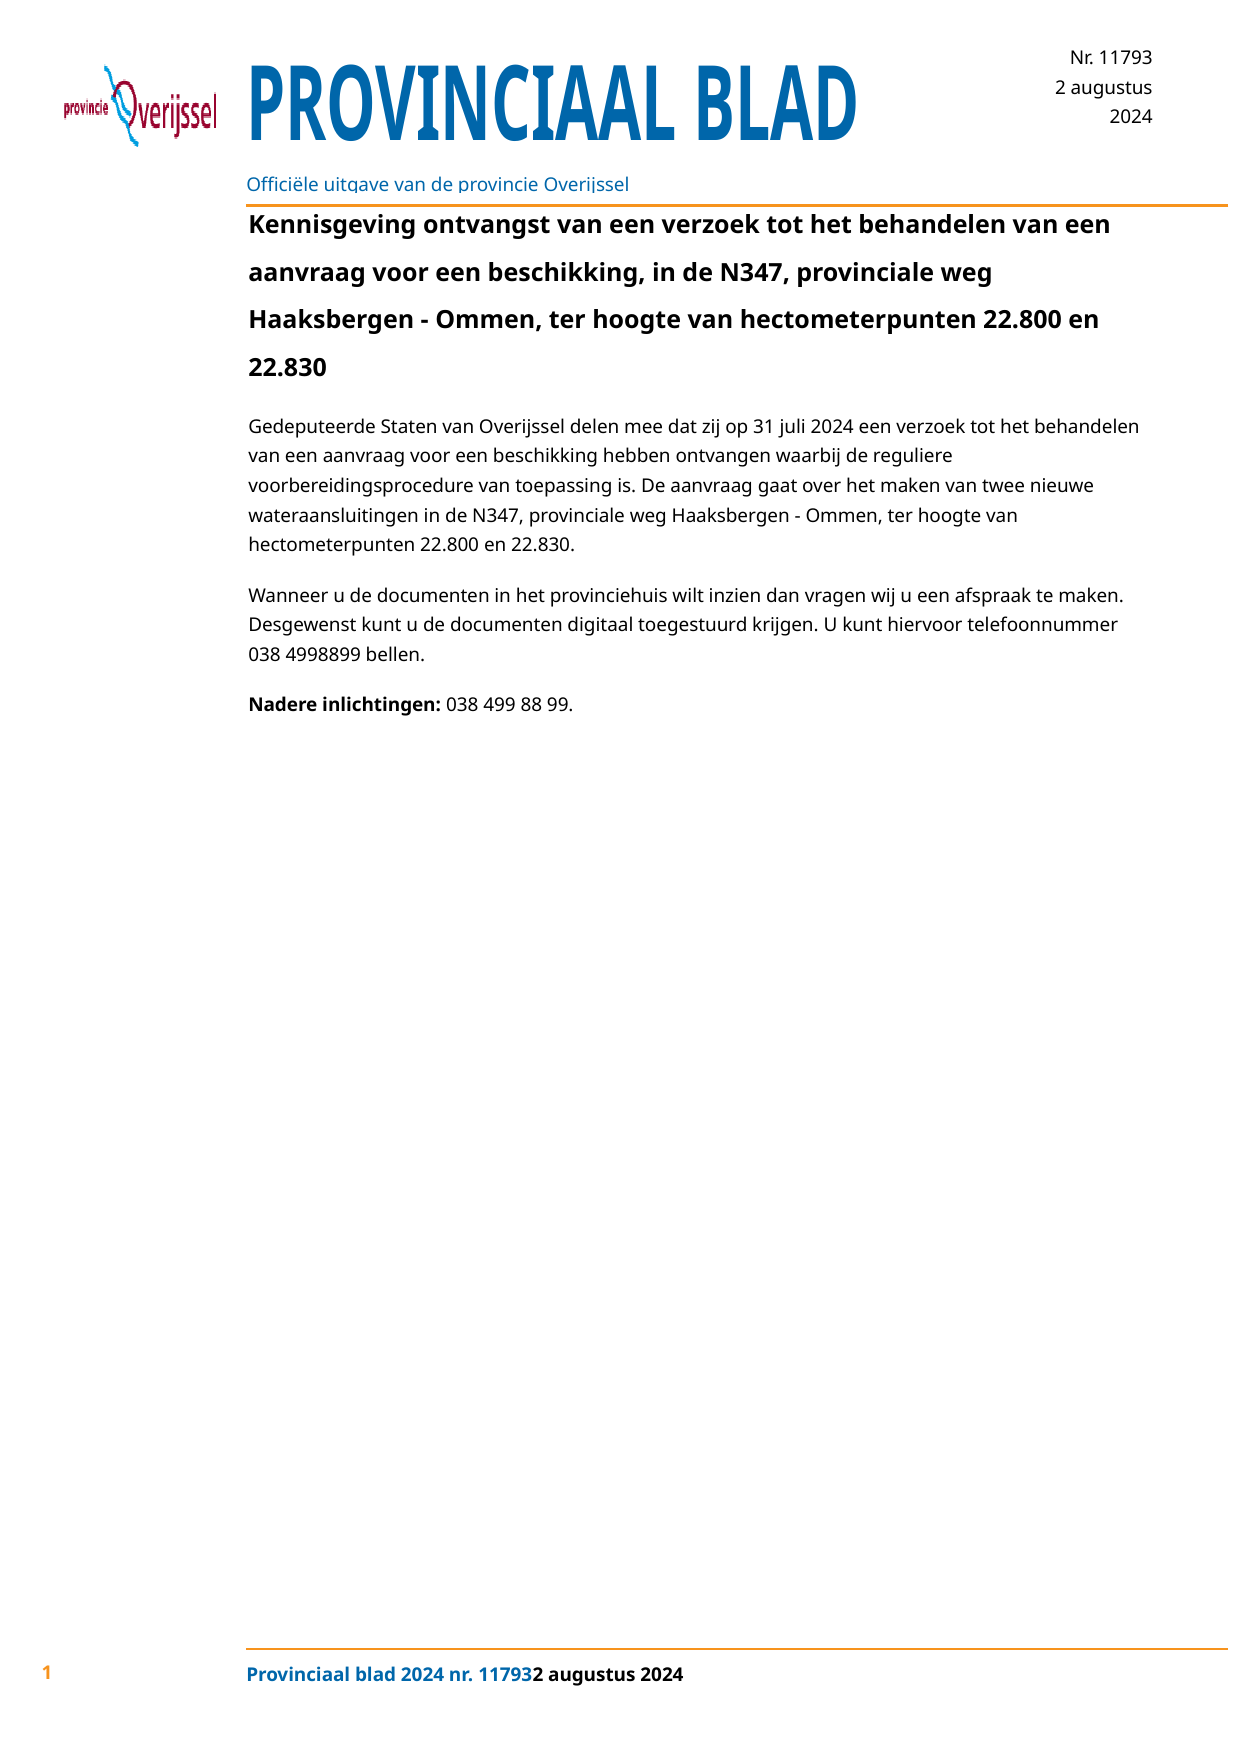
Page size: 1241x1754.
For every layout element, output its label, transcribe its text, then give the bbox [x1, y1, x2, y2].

text Kennisgeving ontvangst van een verzoek tot het behandelen van een aanvraag voor een beschikking, in de N347, provinciale weg Haaksbergen - Ommen, ter hoogte van hectometerpunten 22.800 en 22.830 [248, 207, 1152, 384]
text Gedeputeerde Staten van Overijssel delen mee dat zij op 31 juli 2024 een verzoek tot het behandelen van een aanvraag voor een beschikking hebben ontvangen waarbij de reguliere voorbereidingsprocedure van toepassing is. De aanvraag gaat over het maken van twee nieuwe wateraansluitingen in de N347, provinciale weg Haaksbergen - Ommen, ter hoogte van hectometerpunten 22.800 en 22.830. [248, 413, 1152, 557]
text Nadere inlichtingen: 038 499 88 99. [248, 691, 1152, 717]
text Wanneer u de documenten in het provinciehuis wilt inzien dan vragen wij u een afspraak te maken. Desgewenst kunt u de documenten digitaal toegestuurd krijgen. U kunt hiervoor telefoonnummer 038 4998899 bellen. [248, 582, 1152, 667]
picture [41, 47, 231, 172]
